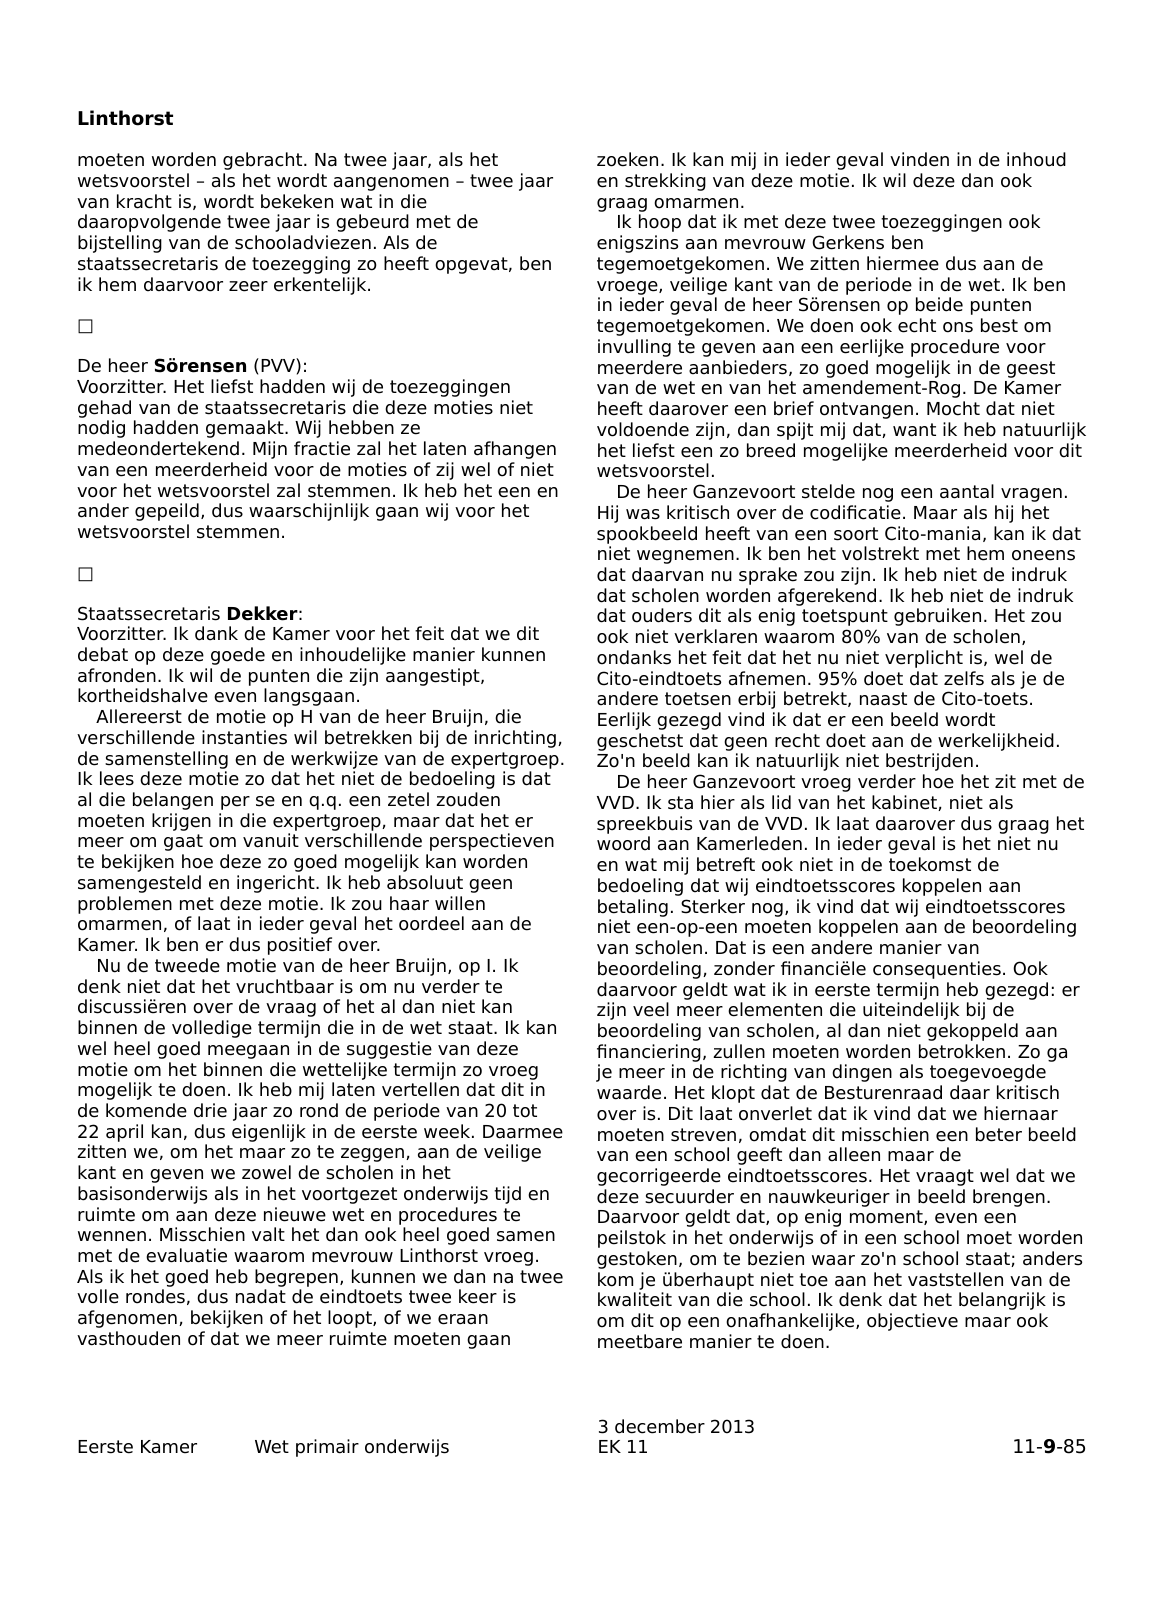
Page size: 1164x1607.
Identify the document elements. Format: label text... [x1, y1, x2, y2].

text De heer Sörensen (PVV): [77, 356, 567, 377]
text Allereerst de motie op H van de heer Bruijn, die verschillende instanties wil betrekken bij de inrichting, de samenstelling en de werkwijze van de expertgroep. Ik lees deze motie zo dat het niet de bedoeling is dat al die belangen per se en q.q. een zetel zouden moeten krijgen in die expertgroep, maar dat het er meer om gaat om vanuit verschillende perspectieven te bekijken hoe deze zo goed mogelijk kan worden samengesteld en ingericht. Ik heb absoluut geen problemen met deze motie. Ik zou haar willen omarmen, of laat in ieder geval het oordeel aan de Kamer. Ik ben er dus positief over. [77, 707, 567, 956]
text □ [77, 315, 567, 336]
text Nu de tweede motie van de heer Bruijn, op I. Ik denk niet dat het vruchtbaar is om nu verder te discussiëren over de vraag of het al dan niet kan binnen de volledige termijn die in de wet staat. Ik kan wel heel goed meegaan in de suggestie van deze motie om het binnen die wettelijke termijn zo vroeg mogelijk te doen. Ik heb mij laten vertellen dat dit in de komende drie jaar zo rond de periode van 20 tot 22 april kan, dus eigenlijk in de eerste week. Daarmee zitten we, om het maar zo te zeggen, aan de veilige kant en geven we zowel de scholen in het basisonderwijs als in het voortgezet onderwijs tijd en ruimte om aan deze nieuwe wet en procedures te wennen. Misschien valt het dan ook heel goed samen met de evaluatie waarom mevrouw Linthorst vroeg. Als ik het goed heb begrepen, kunnen we dan na twee volle rondes, dus nadat de eindtoets twee keer is afgenomen, bekijken of het loopt, of we eraan vasthouden of dat we meer ruimte moeten gaan [77, 956, 567, 1349]
text De heer Ganzevoort vroeg verder hoe het zit met de VVD. Ik sta hier als lid van het kabinet, niet als spreekbuis van de VVD. Ik laat daarover dus graag het woord aan Kamerleden. In ieder geval is het niet nu en wat mij betreft ook niet in de toekomst de bedoeling dat wij eindtoetsscores koppelen aan betaling. Sterker nog, ik vind dat wij eindtoetsscores niet een-op-een moeten koppelen aan de beoordeling van scholen. Dat is een andere manier van beoordeling, zonder financiële consequenties. Ook daarvoor geldt wat ik in eerste termijn heb gezegd: er zijn veel meer elementen die uiteindelijk bij de beoordeling van scholen, al dan niet gekoppeld aan financiering, zullen moeten worden betrokken. Zo ga je meer in de richting van dingen als toegevoegde waarde. Het klopt dat de Besturenraad daar kritisch over is. Dit laat onverlet dat ik vind dat we hiernaar moeten streven, omdat dit misschien een beter beeld van een school geeft dan alleen maar de gecorrigeerde eindtoetsscores. Het vraagt wel dat we deze secuurder en nauwkeuriger in beeld brengen. Daarvoor geldt dat, op enig moment, even een peilstok in het onderwijs of in een school moet worden gestoken, om te bezien waar zo'n school staat; anders kom je überhaupt niet toe aan het vaststellen van de kwaliteit van die school. Ik denk dat het belangrijk is om dit op een onafhankelijke, objectieve maar ook meetbare manier te doen. [596, 772, 1087, 1352]
text De heer Ganzevoort stelde nog een aantal vragen. Hij was kritisch over de codificatie. Maar als hij het spookbeeld heeft van een soort Cito-mania, kan ik dat niet wegnemen. Ik ben het volstrekt met hem oneens dat daarvan nu sprake zou zijn. Ik heb niet de indruk dat scholen worden afgerekend. Ik heb niet de indruk dat ouders dit als enig toetspunt gebruiken. Het zou ook niet verklaren waarom 80% van de scholen, ondanks het feit dat het nu niet verplicht is, wel de Cito-eindtoets afnemen. 95% doet dat zelfs als je de andere toetsen erbij betrekt, naast de Cito-toets. Eerlijk gezegd vind ik dat er een beeld wordt geschetst dat geen recht doet aan de werkelijkheid. Zo'n beeld kan ik natuurlijk niet bestrijden. [596, 482, 1087, 772]
text moeten worden gebracht. Na twee jaar, als het wetsvoorstel – als het wordt aangenomen – twee jaar van kracht is, wordt bekeken wat in die daaropvolgende twee jaar is gebeurd met de bijstelling van de schooladviezen. Als de staatssecretaris de toezegging zo heeft opgevat, ben ik hem daarvoor zeer erkentelijk. [77, 150, 567, 295]
text Voorzitter. Het liefst hadden wij de toezeggingen gehad van de staatssecretaris die deze moties niet nodig hadden gemaakt. Wij hebben ze medeondertekend. Mijn fractie zal het laten afhangen van een meerderheid voor de moties of zij wel of niet voor het wetsvoorstel zal stemmen. Ik heb het een en ander gepeild, dus waarschijnlijk gaan wij voor het wetsvoorstel stemmen. [77, 377, 567, 543]
text Staatssecretaris Dekker: [77, 603, 567, 624]
text Ik hoop dat ik met deze twee toezeggingen ook enigszins aan mevrouw Gerkens ben tegemoetgekomen. We zitten hiermee dus aan de vroege, veilige kant van de periode in de wet. Ik ben in ieder geval de heer Sörensen op beide punten tegemoetgekomen. We doen ook echt ons best om invulling te geven aan een eerlijke procedure voor meerdere aanbieders, zo goed mogelijk in de geest van de wet en van het amendement-Rog. De Kamer heeft daarover een brief ontvangen. Mocht dat niet voldoende zijn, dan spijt mij dat, want ik heb natuurlijk het liefst een zo breed mogelijke meerderheid voor dit wetsvoorstel. [596, 212, 1087, 482]
text □ [77, 563, 567, 583]
text Voorzitter. Ik dank de Kamer voor het feit dat we dit debat op deze goede en inhoudelijke manier kunnen afronden. Ik wil de punten die zijn aangestipt, kortheidshalve even langsgaan. [77, 624, 567, 707]
text zoeken. Ik kan mij in ieder geval vinden in de inhoud en strekking van deze motie. Ik wil deze dan ook graag omarmen. [596, 150, 1087, 212]
